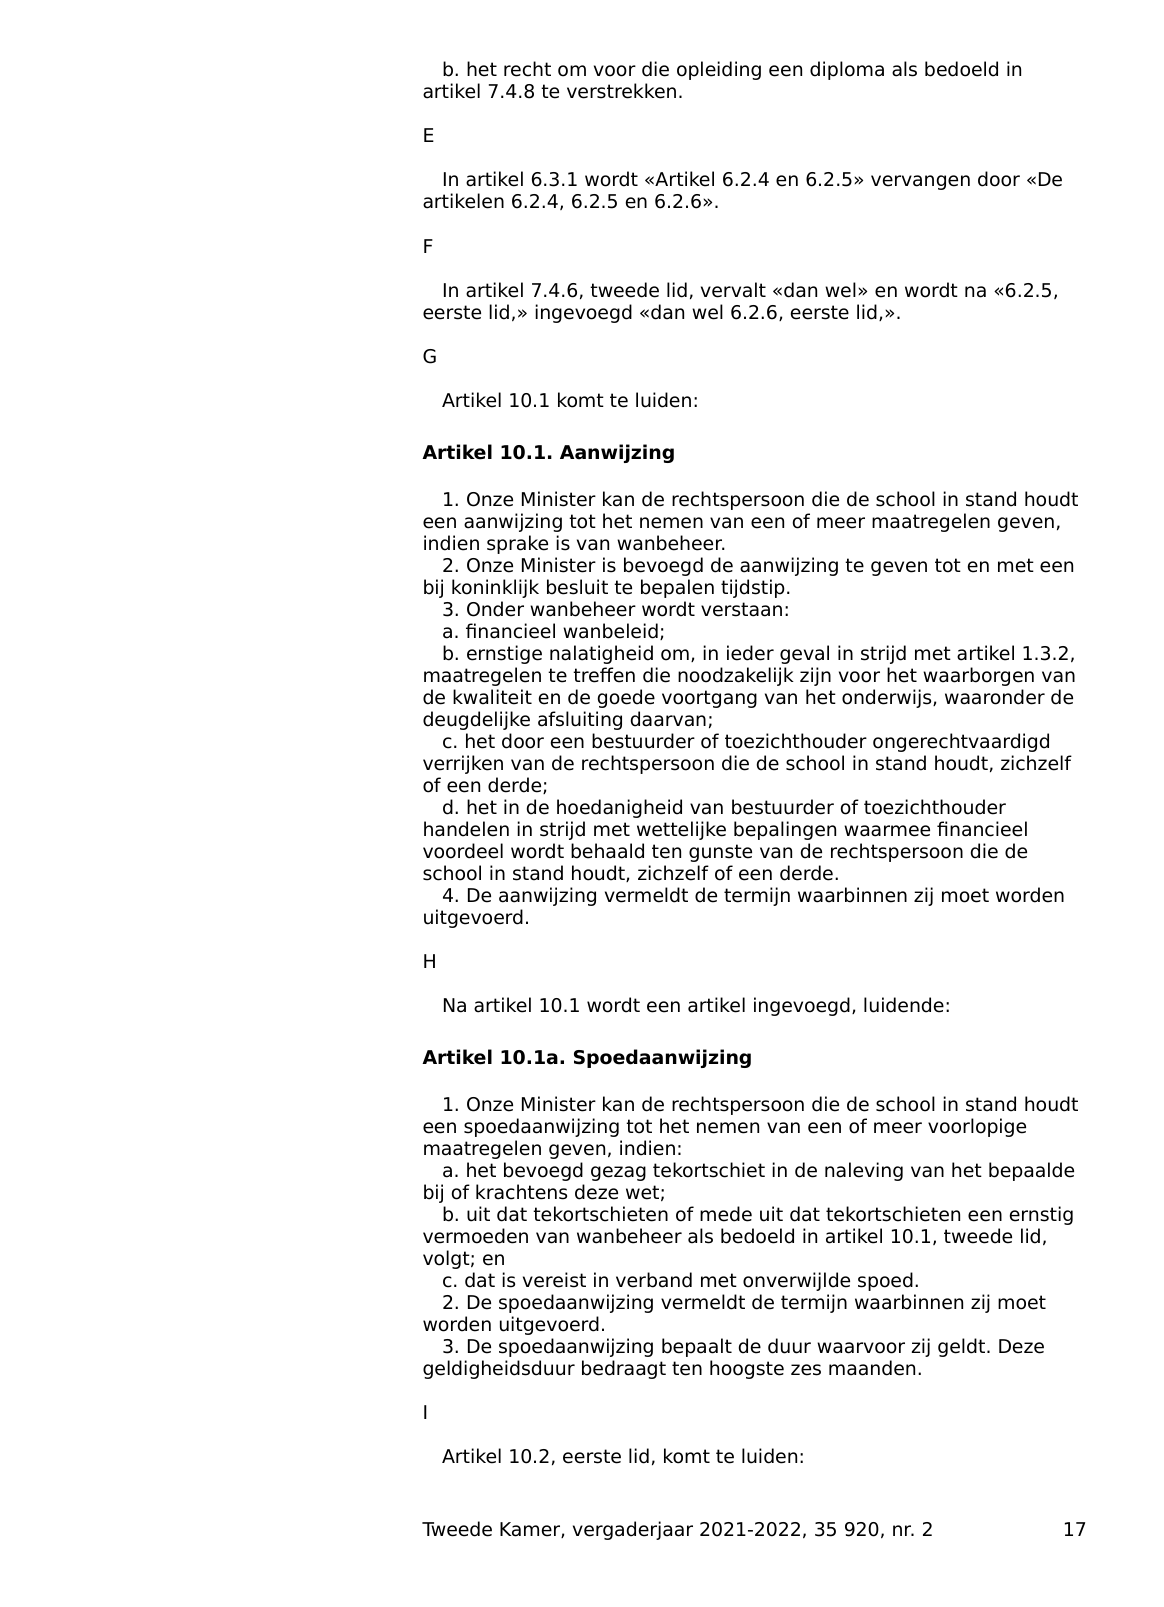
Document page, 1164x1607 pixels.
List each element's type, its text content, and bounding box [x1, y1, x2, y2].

text E [422, 125, 1087, 147]
text b. ernstige nalatigheid om, in ieder geval in strijd met artikel 1.3.2, maatregelen te treffen die noodzakelijk zijn voor het waarborgen van de kwaliteit en de goede voortgang van het onderwijs, waaronder de deugdelijke afsluiting daarvan; [422, 643, 1087, 731]
text a. het bevoegd gezag tekortschiet in de naleving van het bepaalde bij of krachtens deze wet; [422, 1160, 1087, 1204]
text In artikel 7.4.6, tweede lid, vervalt «dan wel» en wordt na «6.2.5, eerste lid,» ingevoegd «dan wel 6.2.6, eerste lid,». [422, 280, 1087, 324]
text Na artikel 10.1 wordt een artikel ingevoegd, luidende: [422, 995, 1087, 1017]
text 3. De spoedaanwijzing bepaalt de duur waarvoor zij geldt. Deze geldigheidsduur bedraagt ten hoogste zes maanden. [422, 1336, 1087, 1379]
subtitle Artikel 10.1a. Spoedaanwijzing [422, 1047, 1087, 1069]
text G [422, 346, 1087, 368]
text 3. Onder wanbeheer wordt verstaan: [422, 599, 1087, 621]
text c. het door een bestuurder of toezichthouder ongerechtvaardigd verrijken van de rechtspersoon die de school in stand houdt, zichzelf of een derde; [422, 731, 1087, 797]
text 2. Onze Minister is bevoegd de aanwijzing te geven tot en met een bij koninklijk besluit te bepalen tijdstip. [422, 555, 1087, 599]
text H [422, 951, 1087, 973]
text d. het in de hoedanigheid van bestuurder of toezichthouder handelen in strijd met wettelijke bepalingen waarmee financieel voordeel wordt behaald ten gunste van de rechtspersoon die de school in stand houdt, zichzelf of een derde. [422, 797, 1087, 884]
text In artikel 6.3.1 wordt «Artikel 6.2.4 en 6.2.5» vervangen door «De artikelen 6.2.4, 6.2.5 en 6.2.6». [422, 169, 1087, 213]
text a. financieel wanbeleid; [422, 621, 1087, 643]
text F [422, 236, 1087, 257]
text 1. Onze Minister kan de rechtspersoon die de school in stand houdt een aanwijzing tot het nemen van een of meer maatregelen geven, indien sprake is van wanbeheer. [422, 489, 1087, 555]
text 4. De aanwijzing vermeldt de termijn waarbinnen zij moet worden uitgevoerd. [422, 884, 1087, 928]
text c. dat is vereist in verband met onverwijlde spoed. [422, 1270, 1087, 1292]
text b. uit dat tekortschieten of mede uit dat tekortschieten een ernstig vermoeden van wanbeheer als bedoeld in artikel 10.1, tweede lid, volgt; en [422, 1204, 1087, 1270]
text 1. Onze Minister kan de rechtspersoon die de school in stand houdt een spoedaanwijzing tot het nemen van een of meer voorlopige maatregelen geven, indien: [422, 1094, 1087, 1160]
text I [422, 1402, 1087, 1424]
text b. het recht om voor die opleiding een diploma als bedoeld in artikel 7.4.8 te verstrekken. [422, 59, 1087, 103]
text 2. De spoedaanwijzing vermeldt de termijn waarbinnen zij moet worden uitgevoerd. [422, 1292, 1087, 1336]
subtitle Artikel 10.1. Aanwijzing [422, 442, 1087, 464]
text Artikel 10.2, eerste lid, komt te luiden: [422, 1446, 1087, 1468]
text Artikel 10.1 komt te luiden: [422, 390, 1087, 412]
